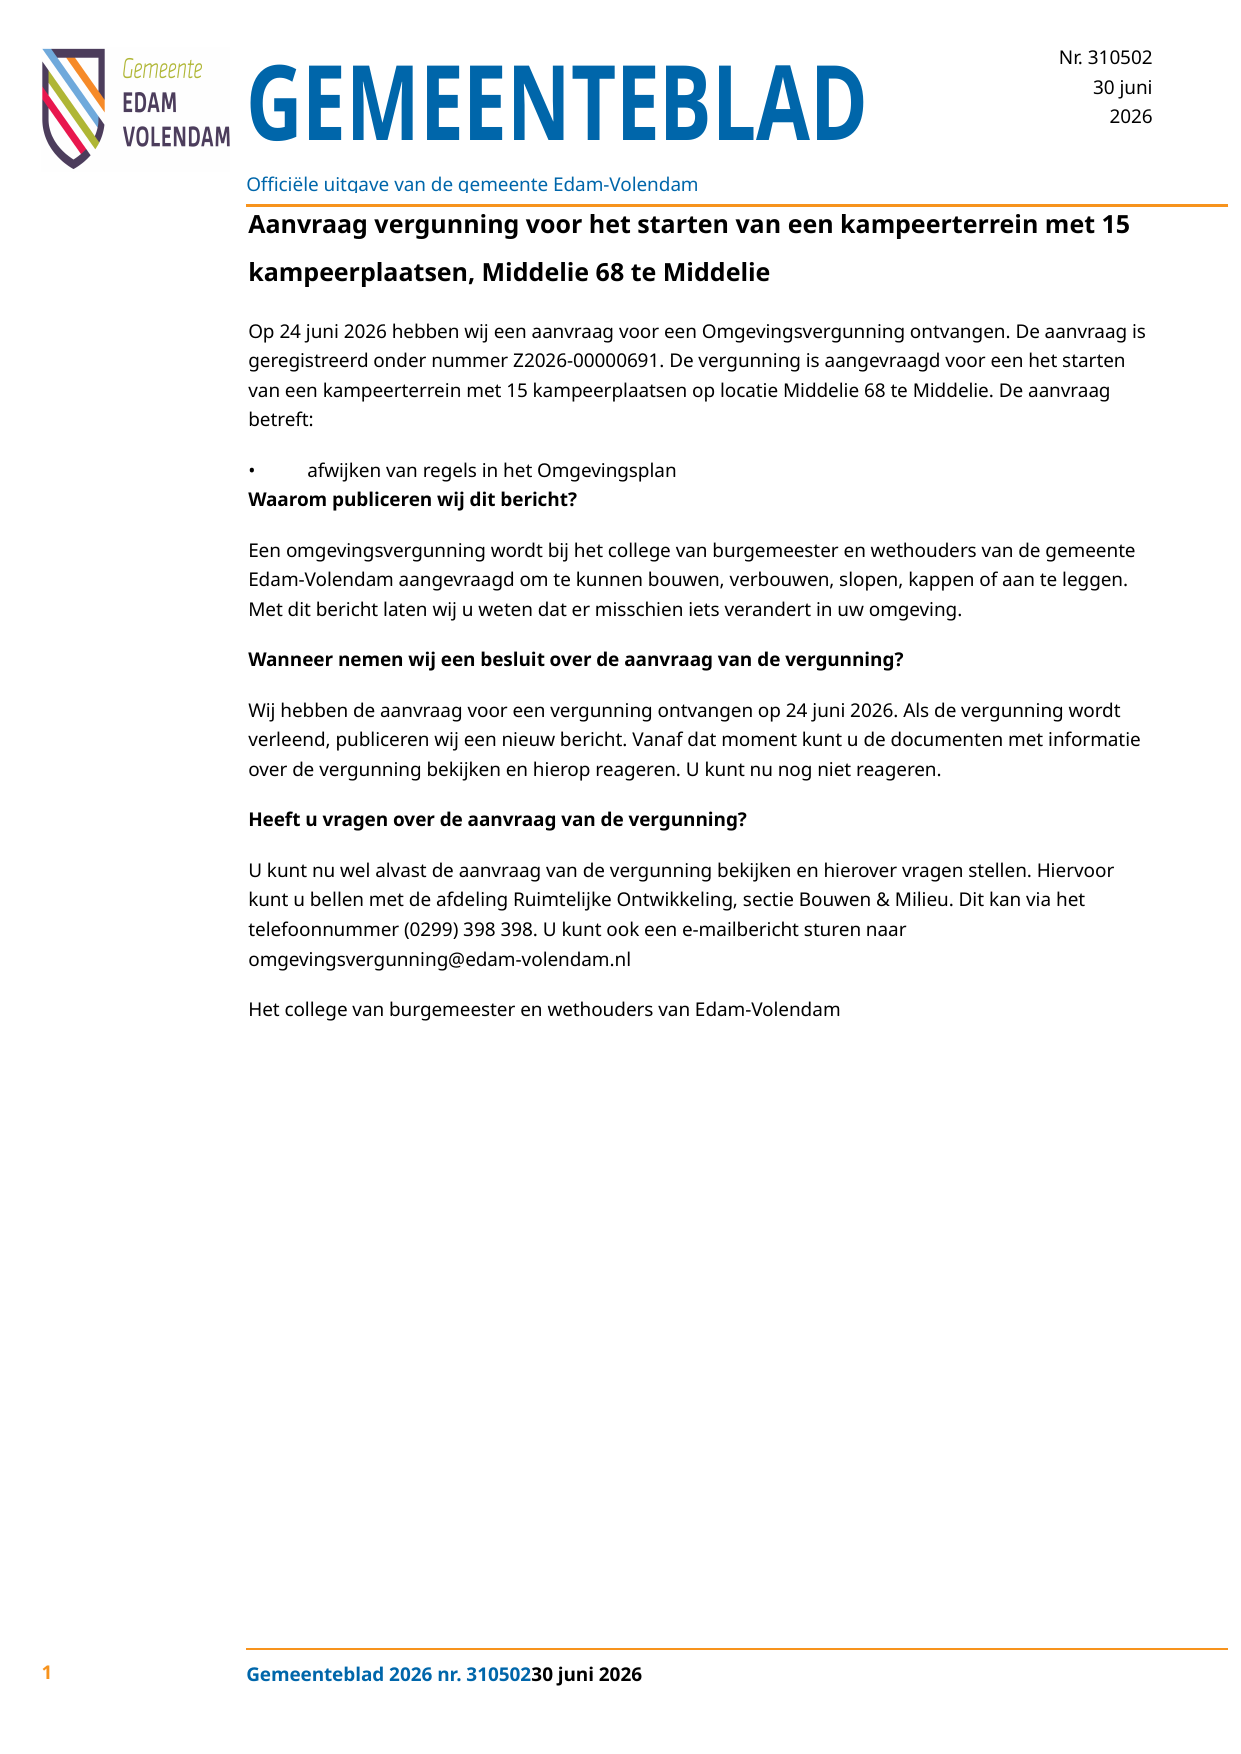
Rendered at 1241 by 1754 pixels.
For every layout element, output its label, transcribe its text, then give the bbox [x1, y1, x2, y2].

text Op 24 juni 2026 hebben wij een aanvraag voor een Omgevingsvergunning ontvangen. De aanvraag is geregistreerd onder nummer Z2026-00000691. De vergunning is aangevraagd voor een het starten van een kampeerterrein met 15 kampeerplaatsen op locatie Middelie 68 te Middelie. De aanvraag betreft: [248, 318, 1152, 432]
text Wanneer nemen wij een besluit over de aanvraag van de vergunning? [248, 647, 1152, 672]
list afwijken van regels in het Omgevingsplan [248, 457, 1152, 483]
text Heeft u vragen over de aanvraag van de vergunning? [248, 807, 1152, 832]
text U kunt nu wel alvast de aanvraag van de vergunning bekijken en hierover vragen stellen. Hiervoor kunt u bellen met de afdeling Ruimtelijke Ontwikkeling, sectie Bouwen & Milieu. Dit kan via het telefoonnummer (0299) 398 398. U kunt ook een e-mailbericht sturen naar omgevingsvergunning@edam-volendam.nl [248, 857, 1152, 972]
text Wij hebben de aanvraag voor een vergunning ontvangen op 24 juni 2026. Als de vergunning wordt verleend, publiceren wij een nieuw bericht. Vanaf dat moment kunt u de documenten met informatie over de vergunning bekijken en hierop reageren. U kunt nu nog niet reageren. [248, 697, 1152, 782]
text Waarom publiceren wij dit bericht? [248, 487, 1152, 512]
picture [41, 47, 231, 172]
text Het college van burgemeester en wethouders van Edam-Volendam [248, 996, 1152, 1022]
text Een omgevingsvergunning wordt bij het college van burgemeester en wethouders van de gemeente Edam-Volendam aangevraagd om te kunnen bouwen, verbouwen, slopen, kappen of aan te leggen. Met dit bericht laten wij u weten dat er misschien iets verandert in uw omgeving. [248, 537, 1152, 622]
text Aanvraag vergunning voor het starten van een kampeerterrein met 15 kampeerplaatsen, Middelie 68 te Middelie [248, 207, 1152, 288]
